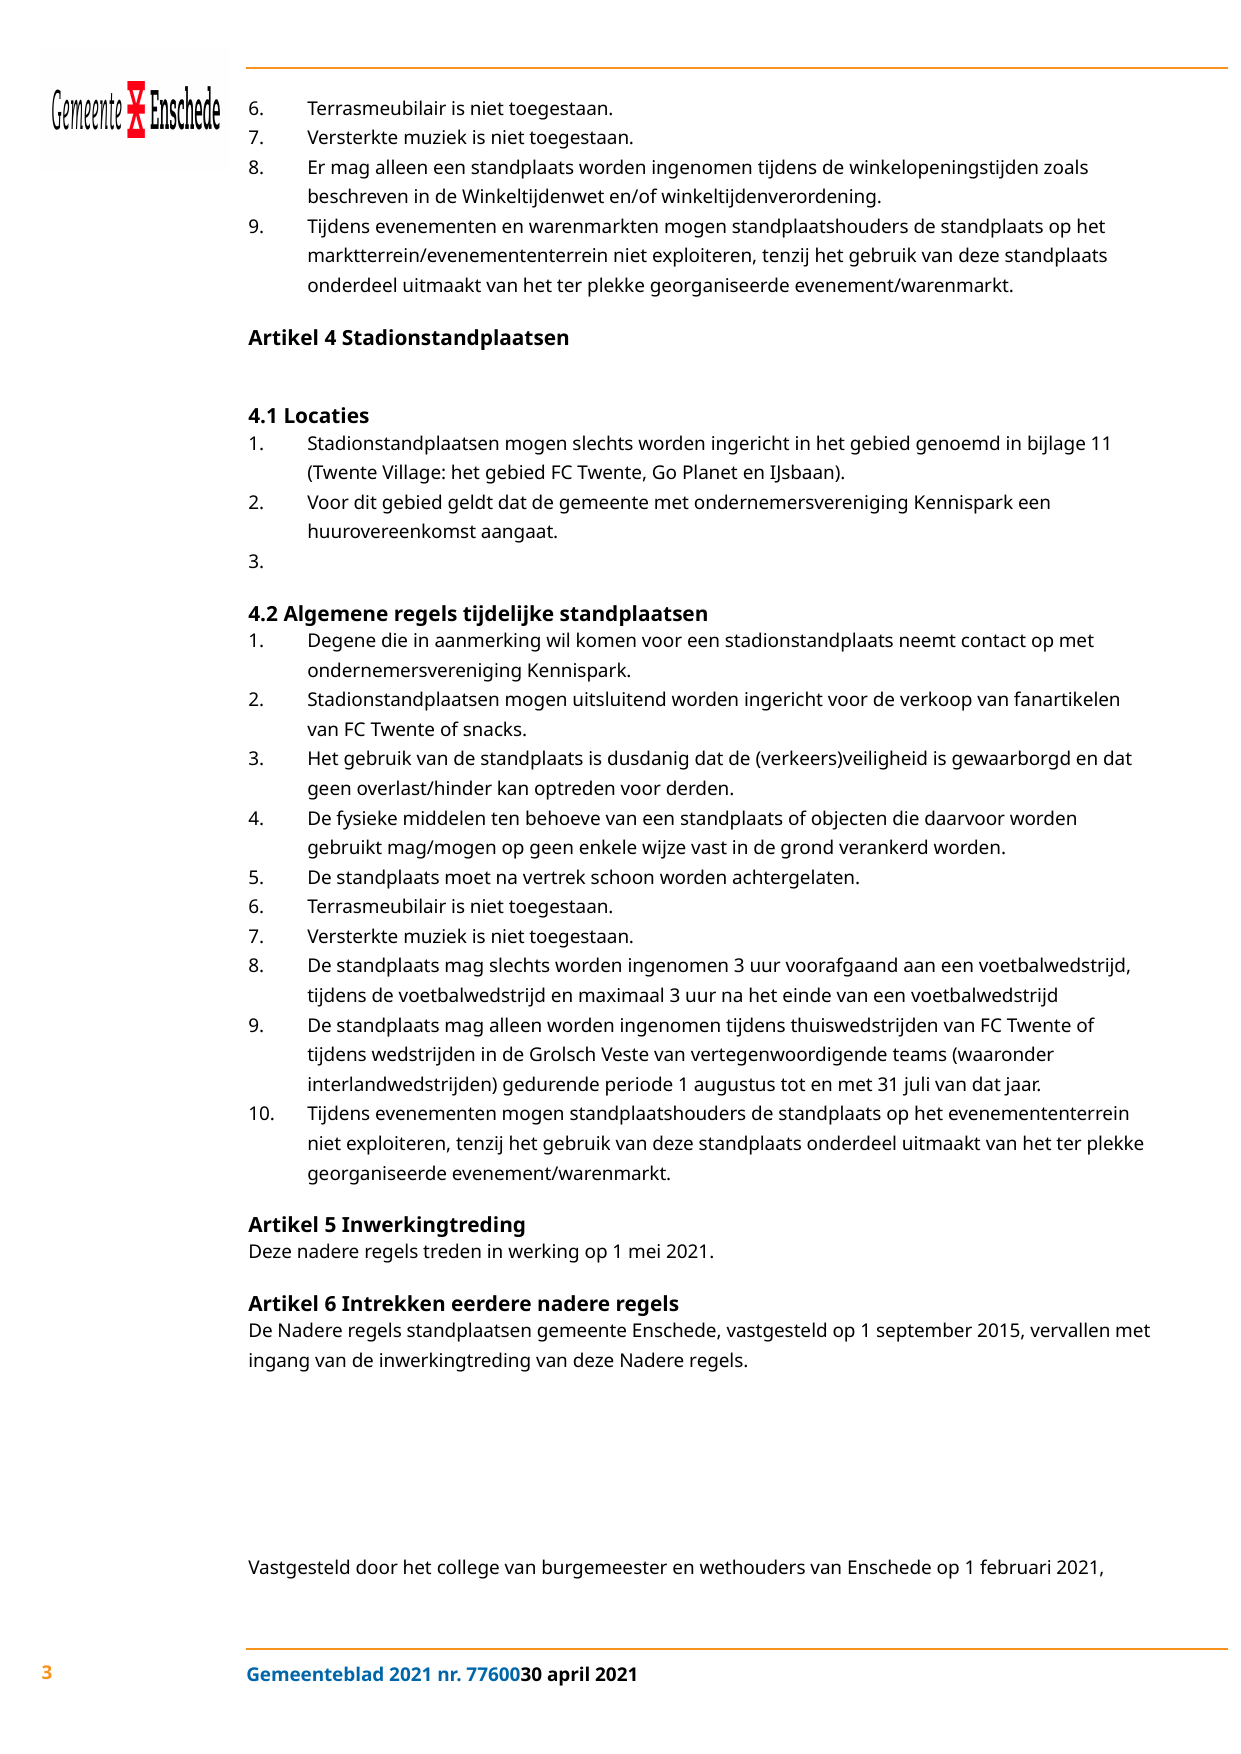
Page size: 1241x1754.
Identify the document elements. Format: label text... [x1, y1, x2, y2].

text De Nadere regels standplaatsen gemeente Enschede, vastgesteld op 1 september 2015, vervallen met ingang van de inwerkingtreding van deze Nadere regels. [248, 1317, 1152, 1373]
list Voor dit gebied geldt dat de gemeente met ondernemersvereniging Kennispark een huurovereenkomst aangaat. [248, 489, 1152, 544]
list De standplaats moet na vertrek schoon worden achtergelaten. [248, 864, 1152, 889]
text Vastgesteld door het college van burgemeester en wethouders van Enschede op 1 februari 2021, [248, 1554, 1152, 1580]
text Artikel 6 Intrekken eerdere nadere regels [248, 1289, 1152, 1317]
list Versterkte muziek is niet toegestaan. [248, 923, 1152, 949]
list De standplaats mag slechts worden ingenomen 3 uur voorafgaand aan een voetbalwedstrijd, tijdens de voetbalwedstrijd en maximaal 3 uur na het einde van een voetbalwedstrijd [248, 953, 1152, 1008]
list Terrasmeubilair is niet toegestaan. [248, 95, 1152, 121]
text 4.1 Locaties [248, 402, 1152, 430]
list Tijdens evenementen mogen standplaatshouders de standplaats op het evenemententerrein niet exploiteren, tenzij het gebruik van deze standplaats onderdeel uitmaakt van het ter plekke georganiseerde evenement/warenmarkt. [248, 1101, 1152, 1185]
picture [41, 47, 231, 172]
list Stadionstandplaatsen mogen slechts worden ingericht in het gebied genoemd in bijlage 11 (Twente Village: het gebied FC Twente, Go Planet en IJsbaan). [248, 430, 1152, 485]
list De standplaats mag alleen worden ingenomen tijdens thuiswedstrijden van FC Twente of tijdens wedstrijden in de Grolsch Veste van vertegenwoordigende teams (waaronder interlandwedstrijden) gedurende periode 1 augustus tot en met 31 juli van dat jaar. [248, 1012, 1152, 1097]
text 4.2 Algemene regels tijdelijke standplaatsen [248, 599, 1152, 627]
list Stadionstandplaatsen mogen uitsluitend worden ingericht voor de verkoop van fanartikelen van FC Twente of snacks. [248, 686, 1152, 742]
text Artikel 4 Stadionstandplaatsen [248, 323, 1152, 351]
text Deze nadere regels treden in werking op 1 mei 2021. [248, 1238, 1152, 1264]
list Versterkte muziek is niet toegestaan. [248, 124, 1152, 150]
list Het gebruik van de standplaats is dusdanig dat de (verkeers)veiligheid is gewaarborgd en dat geen overlast/hinder kan optreden voor derden. [248, 746, 1152, 801]
list Degene die in aanmerking wil komen voor een stadionstandplaats neemt contact op met ondernemersvereniging Kennispark. [248, 627, 1152, 682]
list Er mag alleen een standplaats worden ingenomen tijdens de winkelopeningstijden zoals beschreven in de Winkeltijdenwet en/of winkeltijdenverordening. [248, 154, 1152, 209]
list Tijdens evenementen en warenmarkten mogen standplaatshouders de standplaats op het marktterrein/evenemententerrein niet exploiteren, tenzij het gebruik van deze standplaats onderdeel uitmaakt van het ter plekke georganiseerde evenement/warenmarkt. [248, 213, 1152, 298]
list De fysieke middelen ten behoeve van een standplaats of objecten die daarvoor worden gebruikt mag/mogen op geen enkele wijze vast in de grond verankerd worden. [248, 805, 1152, 860]
list Terrasmeubilair is niet toegestaan. [248, 893, 1152, 919]
text Artikel 5 Inwerkingtreding [248, 1210, 1152, 1238]
